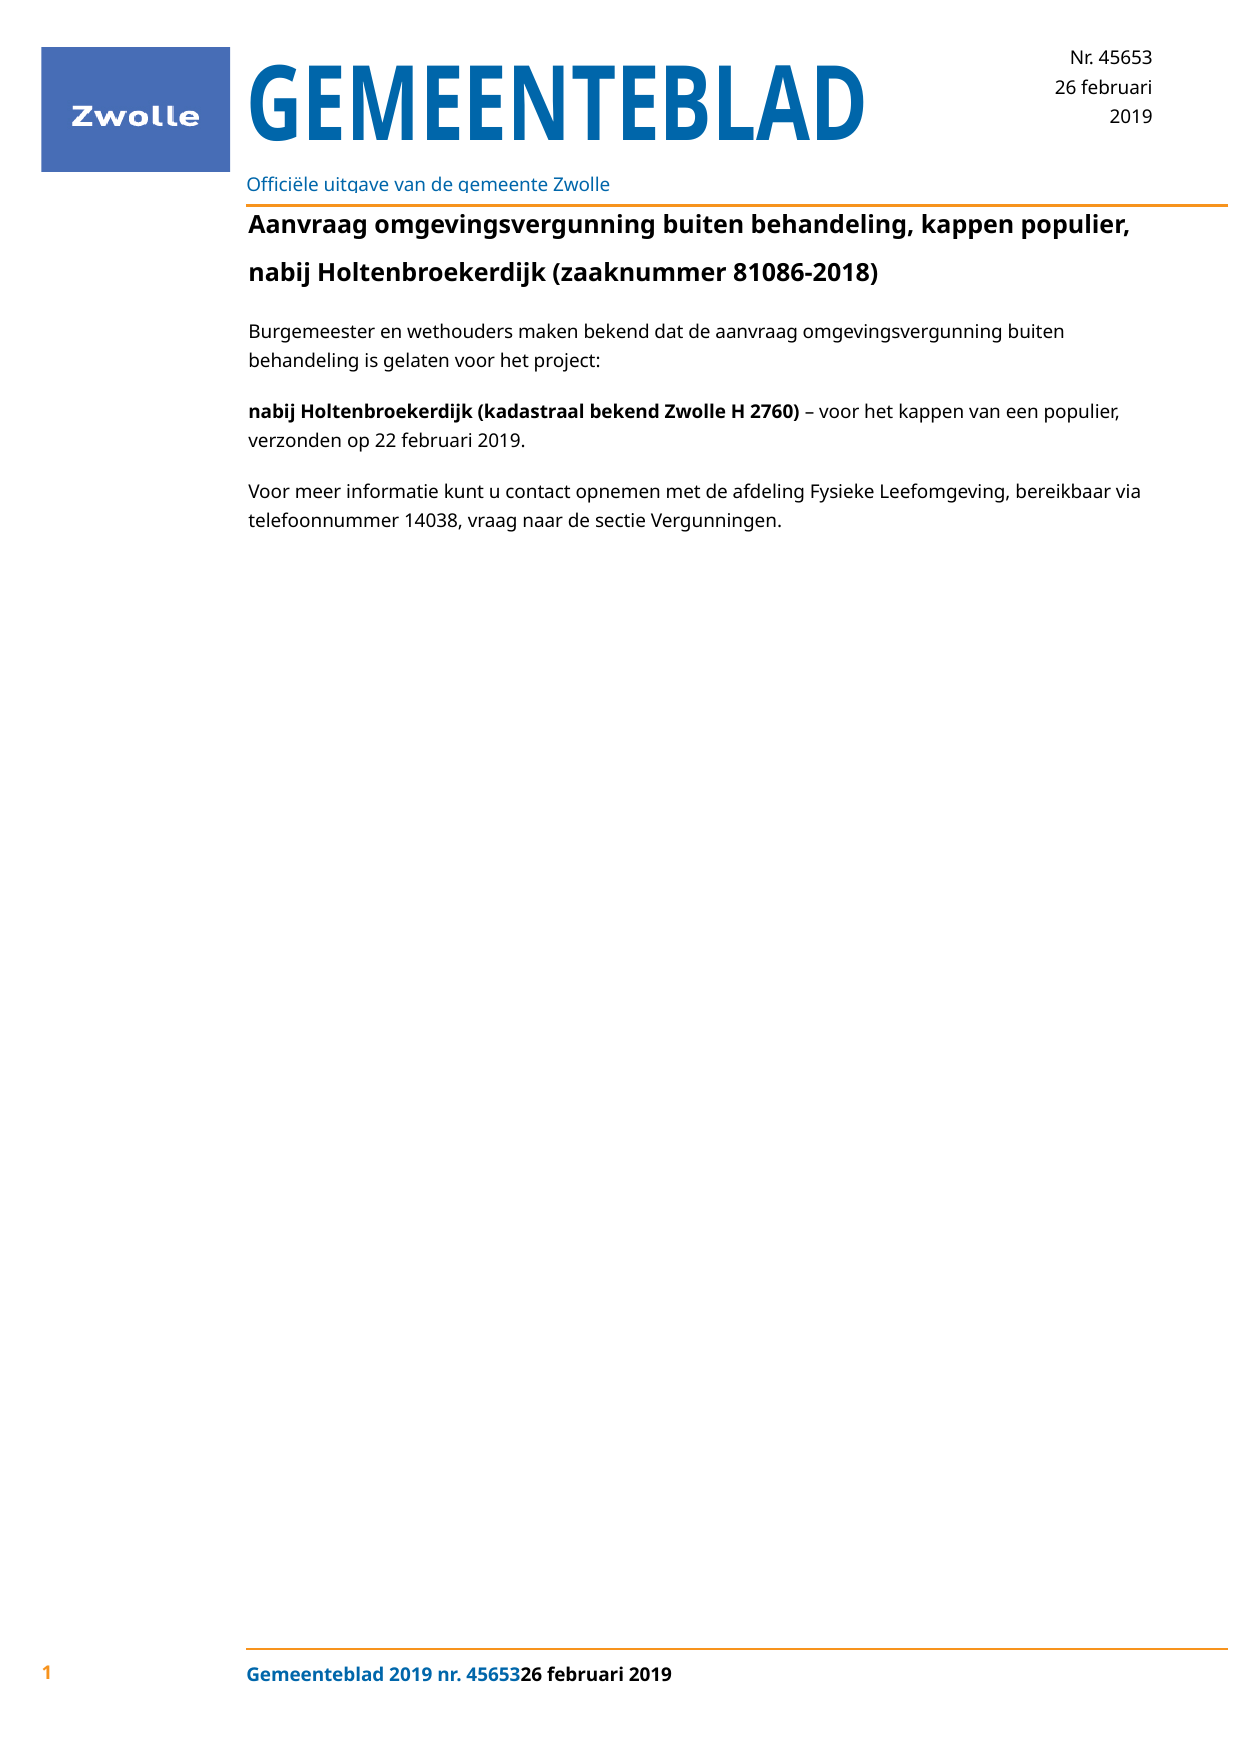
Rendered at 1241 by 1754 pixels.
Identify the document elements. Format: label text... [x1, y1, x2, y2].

text nabij Holtenbroekerdijk (kadastraal bekend Zwolle H 2760) – voor het kappen van een populier, verzonden op 22 februari 2019. [248, 398, 1152, 453]
text Aanvraag omgevingsvergunning buiten behandeling, kappen populier, nabij Holtenbroekerdijk (zaaknummer 81086-2018) [248, 207, 1152, 288]
text Voor meer informatie kunt u contact opnemen met de afdeling Fysieke Leefomgeving, bereikbaar via telefoonnummer 14038, vraag naar de sectie Vergunningen. [248, 478, 1152, 533]
text Burgemeester en wethouders maken bekend dat de aanvraag omgevingsvergunning buiten behandeling is gelaten voor het project: [248, 318, 1152, 373]
picture [41, 47, 231, 172]
